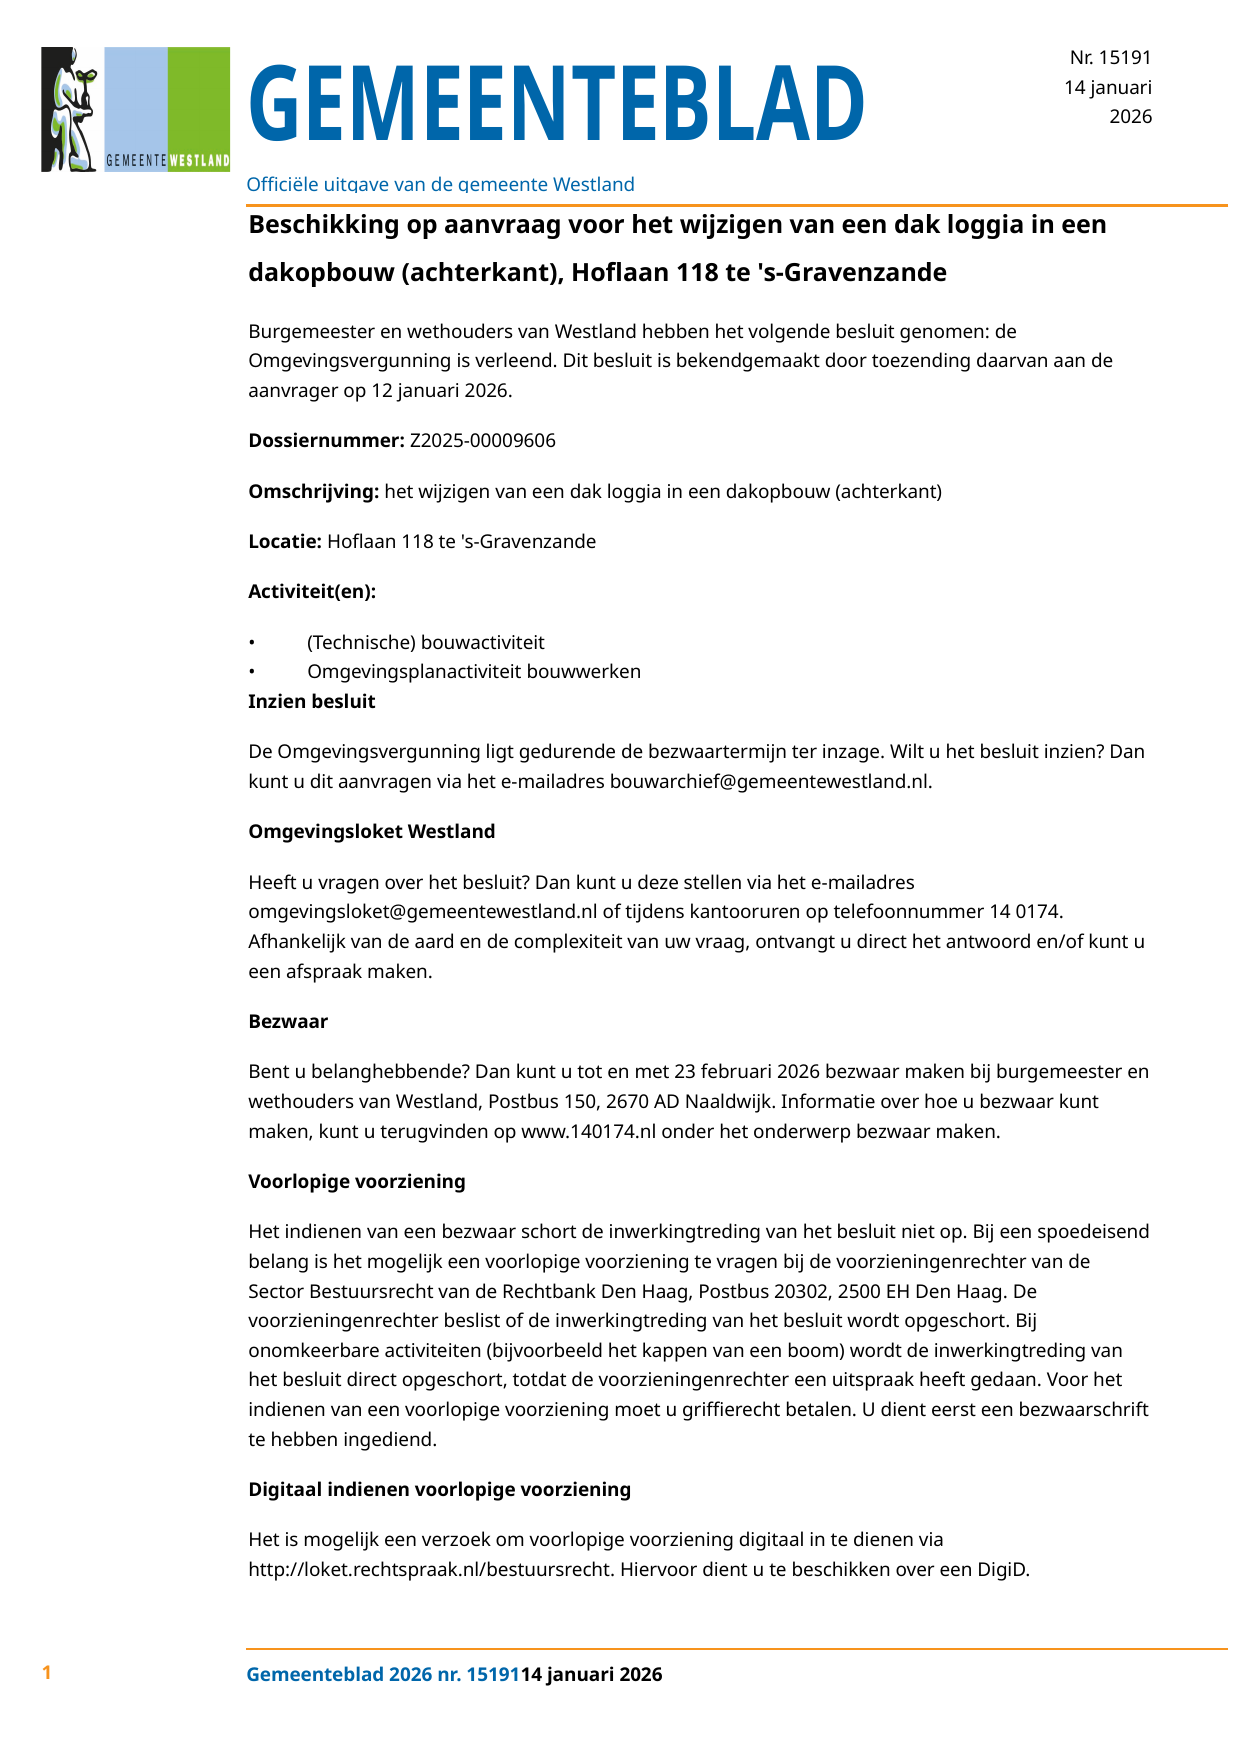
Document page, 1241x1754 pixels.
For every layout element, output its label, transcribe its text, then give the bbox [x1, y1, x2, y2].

text Heeft u vragen over het besluit? Dan kunt u deze stellen via het e-mailadres omgevingsloket@gemeentewestland.nl of tijdens kantooruren op telefoonnummer 14 0174. Afhankelijk van de aard en de complexiteit van uw vraag, ontvangt u direct het antwoord en/of kunt u een afspraak maken. [248, 869, 1152, 984]
list (Technische) bouwactiviteit [248, 629, 1152, 655]
text Locatie: Hoflaan 118 te 's-Gravenzande [248, 528, 1152, 554]
text Het indienen van een bezwaar schort de inwerkingtreding van het besluit niet op. Bij een spoedeisend belang is het mogelijk een voorlopige voorziening te vragen bij de voorzieningenrechter van de Sector Bestuursrecht van de Rechtbank Den Haag, Postbus 20302, 2500 EH Den Haag. De voorzieningenrechter beslist of de inwerkingtreding van het besluit wordt opgeschort. Bij onomkeerbare activiteiten (bijvoorbeeld het kappen van een boom) wordt de inwerkingtreding van het besluit direct opgeschort, totdat de voorzieningenrechter een uitspraak heeft gedaan. Voor het indienen van een voorlopige voorziening moet u griffierecht betalen. U dient eerst een bezwaarschrift te hebben ingediend. [248, 1219, 1152, 1452]
text Het is mogelijk een verzoek om voorlopige voorziening digitaal in te dienen via http://loket.rechtspraak.nl/bestuursrecht. Hiervoor dient u te beschikken over een DigiD. [248, 1527, 1152, 1582]
text Bent u belanghebbende? Dan kunt u tot en met 23 februari 2026 bezwaar maken bij burgemeester en wethouders van Westland, Postbus 150, 2670 AD Naaldwijk. Informatie over hoe u bezwaar kunt maken, kunt u terugvinden op www.140174.nl onder het onderwerp bezwaar maken. [248, 1059, 1152, 1144]
text Omschrijving: het wijzigen van een dak loggia in een dakopbouw (achterkant) [248, 478, 1152, 504]
list Omgevingsplanactiviteit bouwwerken [248, 659, 1152, 684]
text Burgemeester en wethouders van Westland hebben het volgende besluit genomen: de Omgevingsvergunning is verleend. Dit besluit is bekendgemaakt door toezending daarvan aan de aanvrager op 12 januari 2026. [248, 318, 1152, 403]
text Inzien besluit [248, 688, 1152, 714]
text Dossiernummer: Z2025-00009606 [248, 427, 1152, 453]
text De Omgevingsvergunning ligt gedurende de bezwaartermijn ter inzage. Wilt u het besluit inzien? Dan kunt u dit aanvragen via het e-mailadres bouwarchief@gemeentewestland.nl. [248, 739, 1152, 794]
picture [41, 47, 231, 172]
text Omgevingsloket Westland [248, 819, 1152, 844]
text Bezwaar [248, 1008, 1152, 1034]
text Digitaal indienen voorlopige voorziening [248, 1476, 1152, 1502]
text Activiteit(en): [248, 579, 1152, 604]
text Beschikking op aanvraag voor het wijzigen van een dak loggia in een dakopbouw (achterkant), Hoflaan 118 te 's-Gravenzande [248, 207, 1152, 288]
text Voorlopige voorziening [248, 1168, 1152, 1194]
